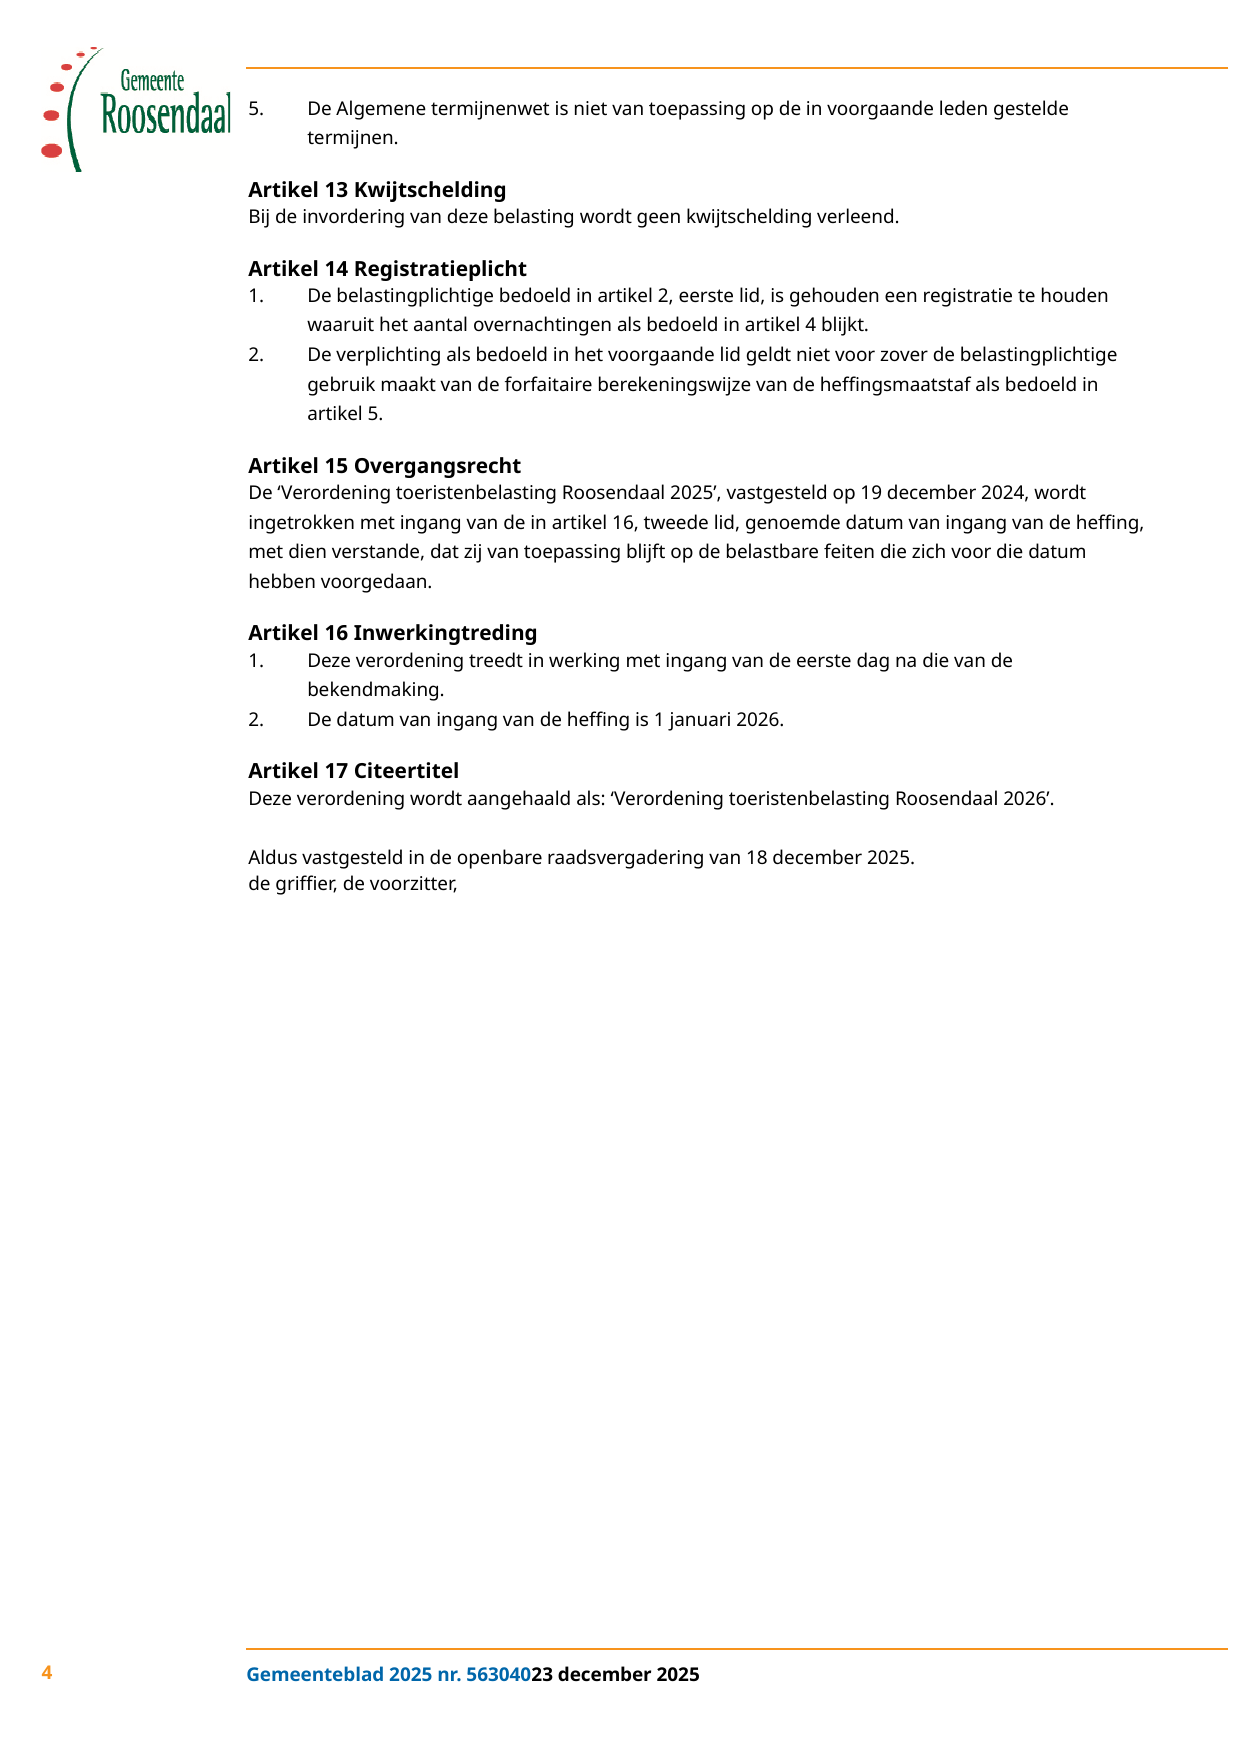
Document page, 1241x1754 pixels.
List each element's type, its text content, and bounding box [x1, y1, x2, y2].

text Bij de invordering van deze belasting wordt geen kwijtschelding verleend. [248, 203, 1152, 229]
list Deze verordening treedt in werking met ingang van de eerste dag na die van de bekendmaking. [248, 647, 1152, 702]
list De belastingplichtige bedoeld in artikel 2, eerste lid, is gehouden een registratie te houden waaruit het aantal overnachtingen als bedoeld in artikel 4 blijkt. [248, 282, 1152, 337]
list De verplichting als bedoeld in het voorgaande lid geldt niet voor zover de belastingplichtige gebruik maakt van de forfaitaire berekeningswijze van de heffingsmaatstaf als bedoeld in artikel 5. [248, 341, 1152, 426]
text Artikel 15 Overgangsrecht [248, 451, 1152, 479]
text Artikel 14 Registratieplicht [248, 254, 1152, 282]
text de griffier, de voorzitter, [248, 870, 1152, 896]
text Artikel 13 Kwijtschelding [248, 175, 1152, 203]
list De datum van ingang van de heffing is 1 januari 2026. [248, 706, 1152, 732]
list De Algemene termijnenwet is niet van toepassing op de in voorgaande leden gestelde termijnen. [248, 95, 1152, 150]
picture [41, 47, 231, 172]
text Artikel 16 Inwerkingtreding [248, 618, 1152, 647]
text De ‘Verordening toeristenbelasting Roosendaal 2025’, vastgesteld op 19 december 2024, wordt ingetrokken met ingang van de in artikel 16, tweede lid, genoemde datum van ingang van de heffing, met dien verstande, dat zij van toepassing blijft op de belastbare feiten die zich voor die datum hebben voorgedaan. [248, 479, 1152, 594]
text Aldus vastgesteld in de openbare raadsvergadering van 18 december 2025. [248, 844, 1152, 870]
text Artikel 17 Citeertitel [248, 756, 1152, 785]
text Deze verordening wordt aangehaald als: ‘Verordening toeristenbelasting Roosendaal 2026’. [248, 785, 1152, 811]
